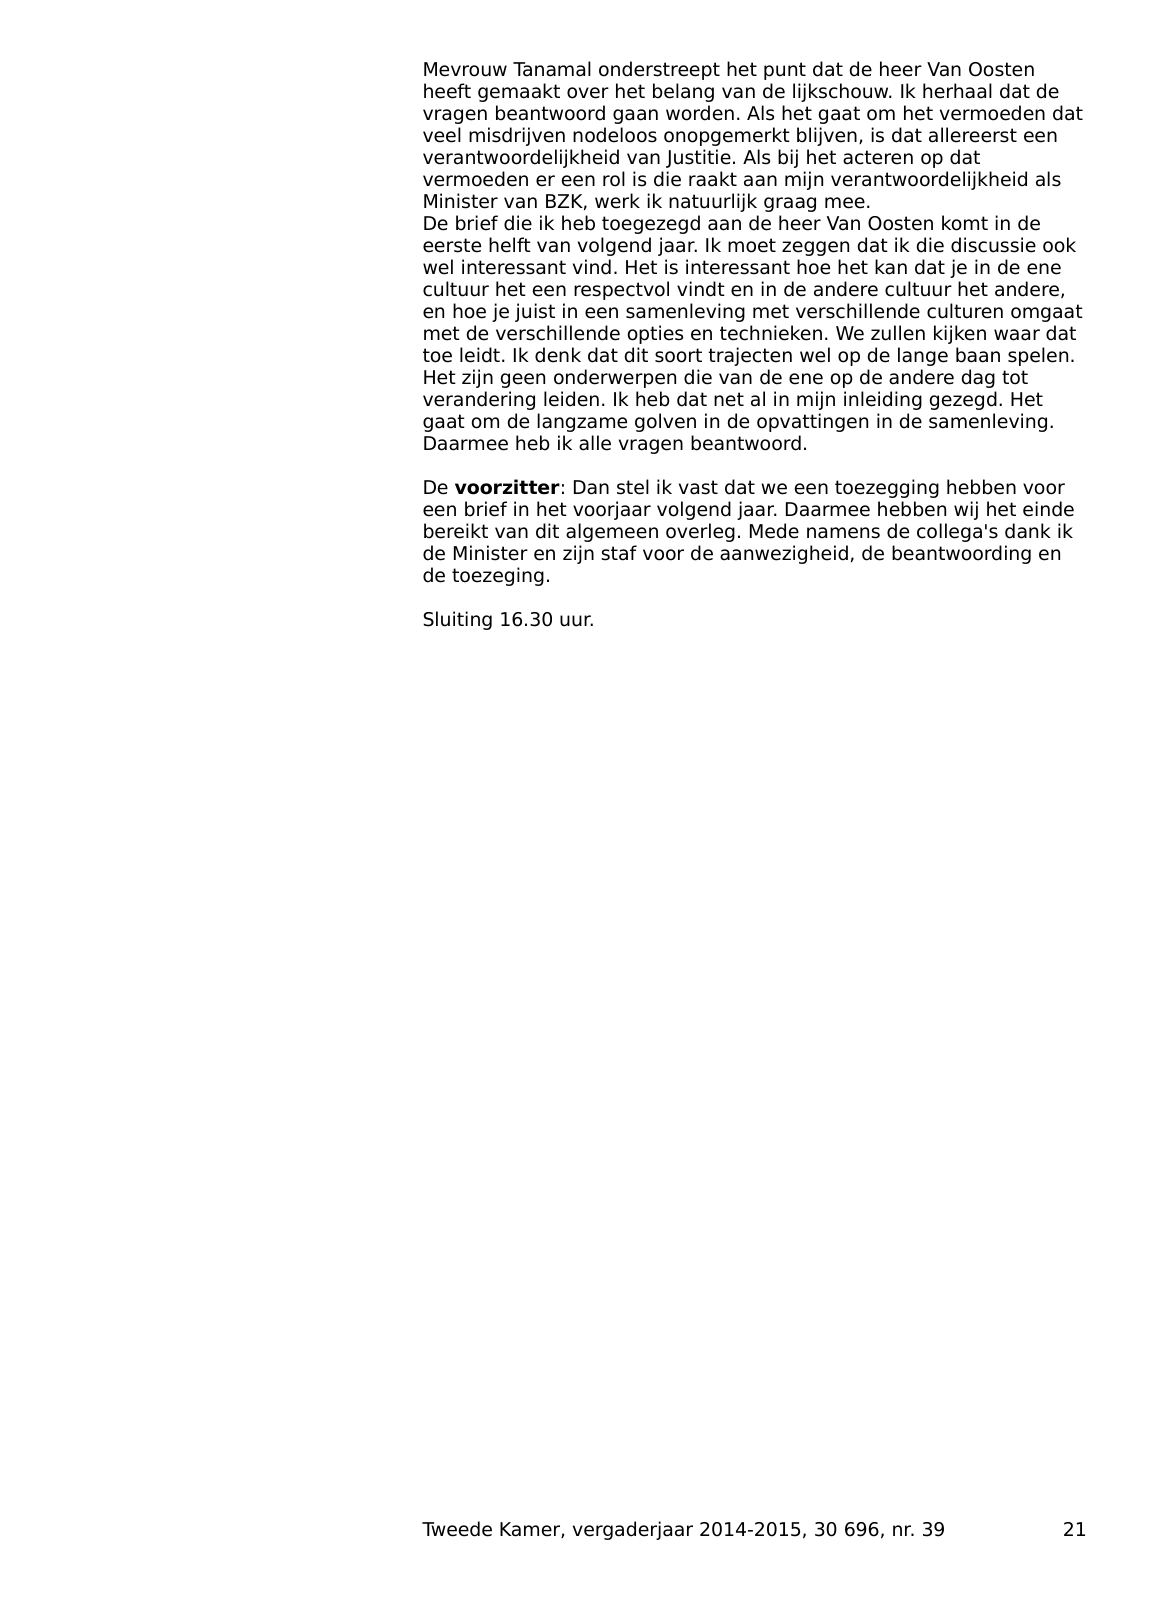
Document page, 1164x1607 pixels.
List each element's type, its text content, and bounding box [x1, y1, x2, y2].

text Sluiting 16.30 uur. [422, 609, 1087, 631]
text De brief die ik heb toegezegd aan de heer Van Oosten komt in de eerste helft van volgend jaar. Ik moet zeggen dat ik die discussie ook wel interessant vind. Het is interessant hoe het kan dat je in de ene cultuur het een respectvol vindt en in de andere cultuur het andere, en hoe je juist in een samenleving met verschillende culturen omgaat met de verschillende opties en technieken. We zullen kijken waar dat toe leidt. Ik denk dat dit soort trajecten wel op de lange baan spelen. Het zijn geen onderwerpen die van de ene op de andere dag tot verandering leiden. Ik heb dat net al in mijn inleiding gezegd. Het gaat om de langzame golven in de opvattingen in de samenleving. [422, 213, 1087, 433]
text De voorzitter: Dan stel ik vast dat we een toezegging hebben voor een brief in het voorjaar volgend jaar. Daarmee hebben wij het einde bereikt van dit algemeen overleg. Mede namens de collega's dank ik de Minister en zijn staf voor de aanwezigheid, de beantwoording en de toezeging. [422, 477, 1087, 587]
text Daarmee heb ik alle vragen beantwoord. [422, 433, 1087, 455]
text Mevrouw Tanamal onderstreept het punt dat de heer Van Oosten heeft gemaakt over het belang van de lijkschouw. Ik herhaal dat de vragen beantwoord gaan worden. Als het gaat om het vermoeden dat veel misdrijven nodeloos onopgemerkt blijven, is dat allereerst een verantwoordelijkheid van Justitie. Als bij het acteren op dat vermoeden er een rol is die raakt aan mijn verantwoordelijkheid als Minister van BZK, werk ik natuurlijk graag mee. [422, 59, 1087, 213]
